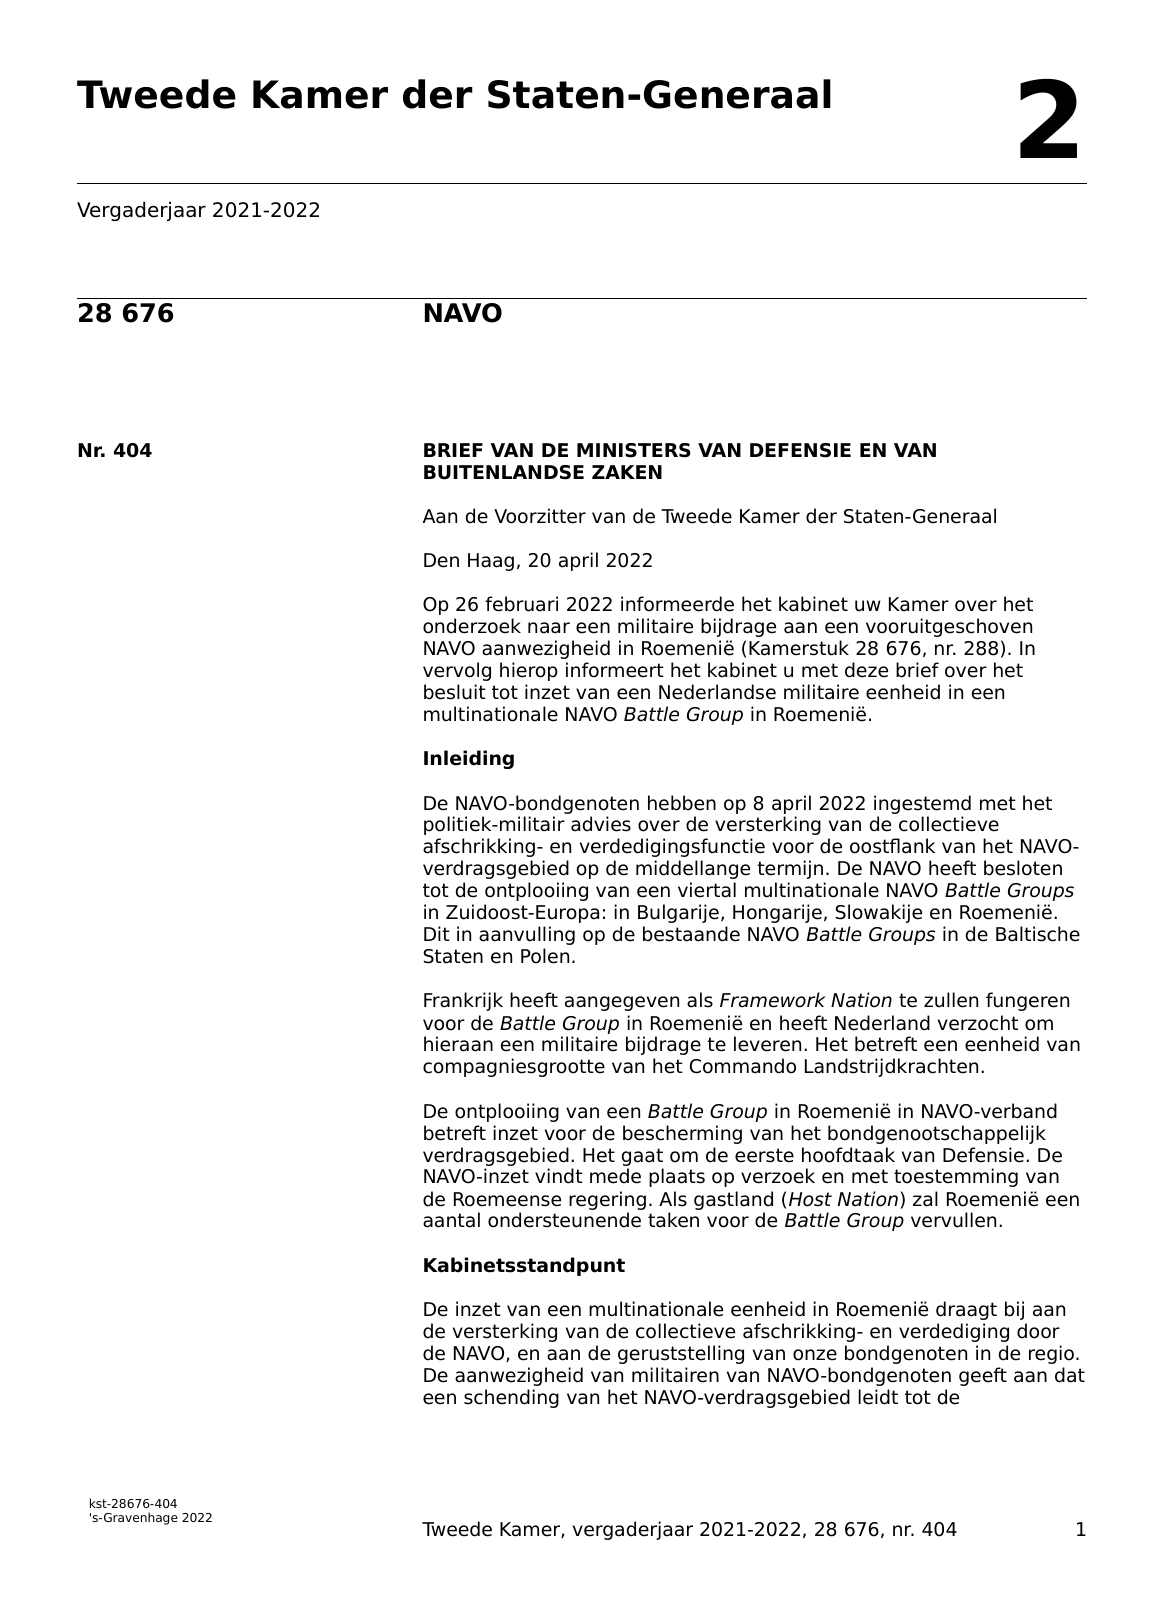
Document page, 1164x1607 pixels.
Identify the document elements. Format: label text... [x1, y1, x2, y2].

text Aan de Voorzitter van de Tweede Kamer der Staten-Generaal [422, 506, 1087, 528]
subtitle 28 676 NAVO [77, 299, 1087, 329]
text De ontplooiing van een Battle Group in Roemenië in NAVO-verband betreft inzet voor de bescherming van het bondgenootschappelijk verdragsgebied. Het gaat om de eerste hoofdtaak van Defensie. De NAVO-inzet vindt mede plaats op verzoek en met toestemming van de Roemeense regering. Als gastland (Host Nation) zal Roemenië een aantal ondersteunende taken voor de Battle Group vervullen. [422, 1101, 1087, 1232]
text De inzet van een multinationale eenheid in Roemenië draagt bij aan de versterking van de collectieve afschrikking- en verdediging door de NAVO, en aan de geruststelling van onze bondgenoten in de regio. De aanwezigheid van militairen van NAVO-bondgenoten geeft aan dat een schending van het NAVO-verdragsgebied leidt tot de [422, 1299, 1087, 1409]
text Frankrijk heeft aangegeven als Framework Nation te zullen fungeren voor de Battle Group in Roemenië en heeft Nederland verzocht om hieraan een militaire bijdrage te leveren. Het betreft een eenheid van compagniesgrootte van het Commando Landstrijdkrachten. [422, 990, 1087, 1078]
subtitle Nr. 404 BRIEF VAN DE MINISTERS VAN DEFENSIE EN VAN BUITENLANDSE ZAKEN [77, 440, 1087, 484]
text kst-28676-404 [88, 1497, 323, 1511]
table_header Tweede Kamer der Staten-Generaal [77, 59, 886, 183]
subtitle Inleiding [422, 748, 1087, 770]
text Op 26 februari 2022 informeerde het kabinet uw Kamer over het onderzoek naar een militaire bijdrage aan een vooruitgeschoven NAVO aanwezigheid in Roemenië (Kamerstuk 28 676, nr. 288). In vervolg hierop informeert het kabinet u met deze brief over het besluit tot inzet van een Nederlandse militaire eenheid in een multinationale NAVO Battle Group in Roemenië. [422, 594, 1087, 726]
text 's-Gravenhage 2022 [88, 1511, 323, 1525]
table_cell Vergaderjaar 2021-2022 [77, 184, 1087, 298]
text De NAVO-bondgenoten hebben op 8 april 2022 ingestemd met het politiek-militair advies over de versterking van de collectieve afschrikking- en verdedigingsfunctie voor de oostflank van het NAVO-verdragsgebied op de middellange termijn. De NAVO heeft besloten tot de ontplooiing van een viertal multinationale NAVO Battle Groups in Zuidoost-Europa: in Bulgarije, Hongarije, Slowakije en Roemenië. Dit in aanvulling op de bestaande NAVO Battle Groups in de Baltische Staten en Polen. [422, 792, 1087, 968]
table_header 2 [886, 59, 1087, 183]
subtitle Kabinetsstandpunt [422, 1254, 1087, 1277]
text Den Haag, 20 april 2022 [422, 550, 1087, 572]
